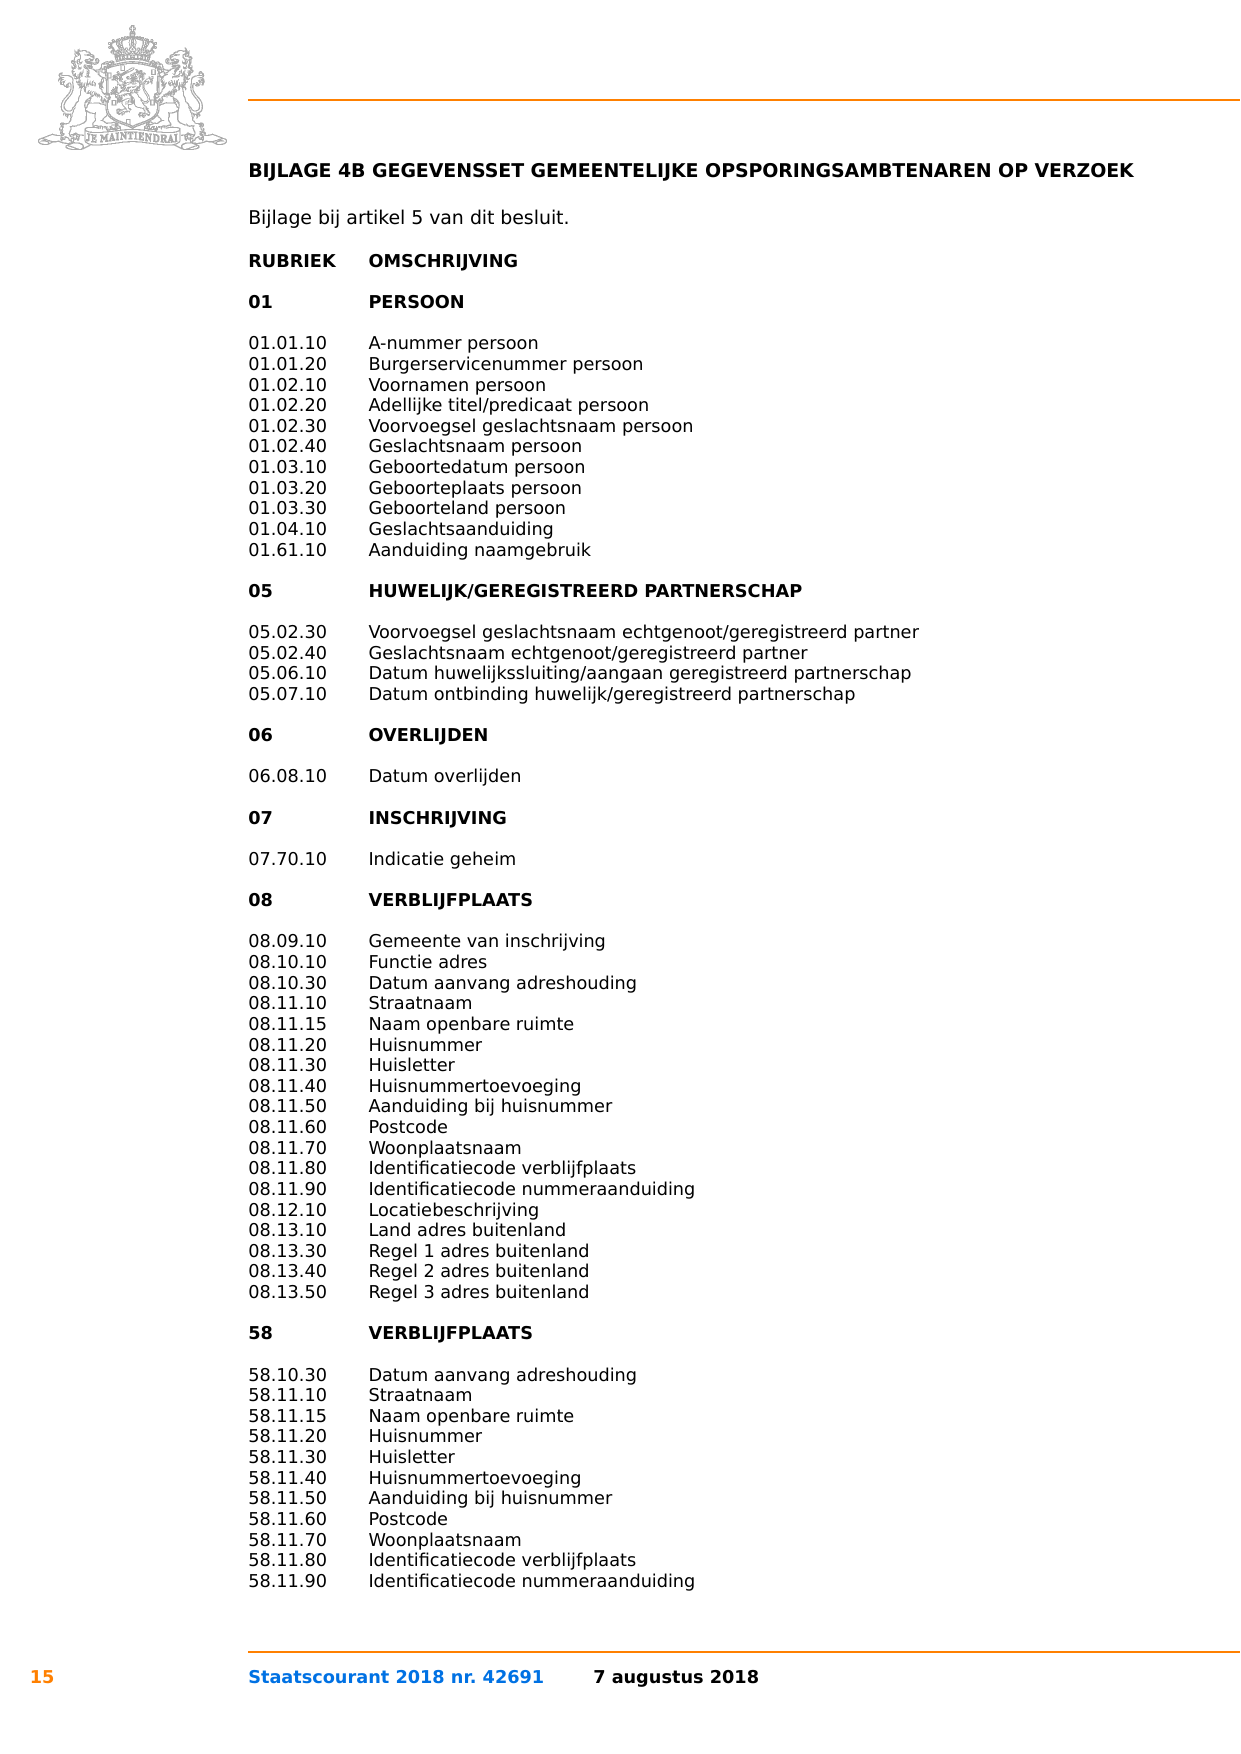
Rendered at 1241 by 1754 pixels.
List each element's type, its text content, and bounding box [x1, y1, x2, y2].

table_cell Huisnummer [363, 1035, 1163, 1055]
table_cell INSCHRIJVING [363, 808, 1163, 828]
table_cell 08.11.15 [248, 1014, 362, 1034]
table_cell [363, 560, 1163, 581]
table_cell [363, 1344, 1163, 1364]
table_cell Voorvoegsel geslachtsnaam echtgenoot/geregistreerd partner [363, 622, 1163, 643]
table_cell 58 [248, 1323, 362, 1344]
table_cell [363, 911, 1163, 931]
table_cell Regel 2 adres buitenland [363, 1261, 1163, 1282]
table_cell Huisletter [363, 1055, 1163, 1076]
table_cell 08.11.50 [248, 1096, 362, 1117]
table_cell 01.04.10 [248, 519, 362, 539]
table_cell Identificatiecode verblijfplaats [363, 1158, 1163, 1179]
table_header OMSCHRIJVING [363, 251, 1163, 271]
table_cell 07 [248, 808, 362, 828]
table_cell 05.06.10 [248, 663, 362, 684]
table_cell Woonplaatsnaam [363, 1530, 1163, 1550]
table_cell [363, 828, 1163, 849]
table_cell 58.10.30 [248, 1365, 362, 1385]
table_cell [248, 313, 362, 333]
table_cell 05.07.10 [248, 684, 362, 704]
table_cell [248, 1303, 362, 1323]
table_cell Geboorteland persoon [363, 498, 1163, 519]
table_cell 05.02.40 [248, 643, 362, 663]
table_cell 01.02.30 [248, 416, 362, 436]
table_cell Huisnummer [363, 1426, 1163, 1447]
table_cell [248, 746, 362, 766]
table_cell Geslachtsaanduiding [363, 519, 1163, 539]
table_cell 08.11.60 [248, 1117, 362, 1138]
table_cell Geslachtsnaam echtgenoot/geregistreerd partner [363, 643, 1163, 663]
table_cell Aanduiding bij huisnummer [363, 1488, 1163, 1509]
table_cell A-nummer persoon [363, 333, 1163, 354]
table_cell [363, 601, 1163, 622]
table_cell 01.03.10 [248, 457, 362, 478]
table_cell 58.11.50 [248, 1488, 362, 1509]
table_cell 08.09.10 [248, 931, 362, 952]
table_cell 58.11.40 [248, 1468, 362, 1488]
table_cell 01.03.30 [248, 498, 362, 519]
table_cell 01.03.20 [248, 478, 362, 498]
table_cell 01.01.20 [248, 354, 362, 374]
table_cell Datum overlijden [363, 766, 1163, 787]
table_cell 58.11.80 [248, 1550, 362, 1571]
table_cell 58.11.60 [248, 1509, 362, 1529]
table_cell Locatiebeschrijving [363, 1200, 1163, 1220]
table_cell Voornamen persoon [363, 375, 1163, 395]
table_cell 08.11.30 [248, 1055, 362, 1076]
table_cell 08.13.10 [248, 1220, 362, 1241]
table_cell Regel 1 adres buitenland [363, 1241, 1163, 1261]
table_cell [363, 271, 1163, 292]
table_cell Burgerservicenummer persoon [363, 354, 1163, 374]
table_cell 08.11.80 [248, 1158, 362, 1179]
table_cell OVERLIJDEN [363, 725, 1163, 746]
table_cell 08.10.10 [248, 952, 362, 973]
table_cell Huisnummertoevoeging [363, 1468, 1163, 1488]
table_cell 07.70.10 [248, 849, 362, 869]
table_cell Naam openbare ruimte [363, 1014, 1163, 1034]
table_cell [248, 560, 362, 581]
table_cell Voorvoegsel geslachtsnaam persoon [363, 416, 1163, 436]
table_cell 58.11.70 [248, 1530, 362, 1550]
table_cell 08.12.10 [248, 1200, 362, 1220]
table_cell Datum aanvang adreshouding [363, 1365, 1163, 1385]
table_cell Aanduiding bij huisnummer [363, 1096, 1163, 1117]
table_cell [363, 746, 1163, 766]
table_cell Naam openbare ruimte [363, 1406, 1163, 1426]
table_cell 58.11.20 [248, 1426, 362, 1447]
table_cell 58.11.30 [248, 1447, 362, 1468]
table_cell [248, 1344, 362, 1364]
table_cell Adellijke titel/predicaat persoon [363, 395, 1163, 416]
table_cell Land adres buitenland [363, 1220, 1163, 1241]
table_cell [248, 870, 362, 890]
table_cell Postcode [363, 1117, 1163, 1138]
table_cell 08.13.50 [248, 1282, 362, 1303]
table_cell [248, 828, 362, 849]
table_cell 08.11.40 [248, 1076, 362, 1096]
table_cell 08.13.40 [248, 1261, 362, 1282]
table_cell [363, 313, 1163, 333]
table_cell 06.08.10 [248, 766, 362, 787]
table_cell Identificatiecode nummeraanduiding [363, 1179, 1163, 1199]
table_cell Regel 3 adres buitenland [363, 1282, 1163, 1303]
table_cell 05.02.30 [248, 622, 362, 643]
table_cell VERBLIJFPLAATS [363, 890, 1163, 911]
table_cell [363, 870, 1163, 890]
table_cell 01.61.10 [248, 540, 362, 560]
table_cell 08.11.70 [248, 1138, 362, 1158]
table_cell 01 [248, 292, 362, 313]
table_cell Geslachtsnaam persoon [363, 436, 1163, 457]
table_cell VERBLIJFPLAATS [363, 1323, 1163, 1344]
table_cell Aanduiding naamgebruik [363, 540, 1163, 560]
table_cell Huisletter [363, 1447, 1163, 1468]
table_cell 06 [248, 725, 362, 746]
table_cell Gemeente van inschrijving [363, 931, 1163, 952]
table_cell Functie adres [363, 952, 1163, 973]
table_cell Identificatiecode verblijfplaats [363, 1550, 1163, 1571]
table_cell 08 [248, 890, 362, 911]
table_cell [248, 787, 362, 808]
table_cell [363, 787, 1163, 808]
table_cell [248, 705, 362, 725]
table_cell 58.11.90 [248, 1571, 362, 1591]
table_cell HUWELIJK/GEREGISTREERD PARTNERSCHAP [363, 581, 1163, 601]
table_cell 08.13.30 [248, 1241, 362, 1261]
table_cell 01.02.20 [248, 395, 362, 416]
table_cell 08.10.30 [248, 973, 362, 993]
table_cell Geboorteplaats persoon [363, 478, 1163, 498]
table_cell 08.11.10 [248, 993, 362, 1014]
text Bijlage bij artikel 5 van dit besluit. [248, 207, 1163, 229]
subtitle BIJLAGE 4B GEGEVENSSET GEMEENTELIJKE OPSPORINGSAMBTENAREN OP VERZOEK [248, 160, 1163, 182]
table_cell Straatnaam [363, 993, 1163, 1014]
table_cell Huisnummertoevoeging [363, 1076, 1163, 1096]
table_header RUBRIEK [248, 251, 362, 271]
table_cell Datum aanvang adreshouding [363, 973, 1163, 993]
table_cell Datum huwelijkssluiting/aangaan geregistreerd partnerschap [363, 663, 1163, 684]
table_cell Identificatiecode nummeraanduiding [363, 1571, 1163, 1591]
table_cell Geboortedatum persoon [363, 457, 1163, 478]
table_cell Straatnaam [363, 1385, 1163, 1406]
picture [38, 25, 227, 150]
table_cell Indicatie geheim [363, 849, 1163, 869]
table_cell 58.11.15 [248, 1406, 362, 1426]
table_cell 01.02.40 [248, 436, 362, 457]
table_cell [363, 1303, 1163, 1323]
table_cell 58.11.10 [248, 1385, 362, 1406]
table_cell [248, 601, 362, 622]
table_cell Woonplaatsnaam [363, 1138, 1163, 1158]
table_cell Datum ontbinding huwelijk/geregistreerd partnerschap [363, 684, 1163, 704]
table_cell 01.02.10 [248, 375, 362, 395]
table_cell 01.01.10 [248, 333, 362, 354]
table_cell PERSOON [363, 292, 1163, 313]
table_cell 08.11.90 [248, 1179, 362, 1199]
table_cell [248, 271, 362, 292]
table_cell [363, 705, 1163, 725]
table_cell 08.11.20 [248, 1035, 362, 1055]
table_cell [248, 911, 362, 931]
table_cell 05 [248, 581, 362, 601]
table_cell Postcode [363, 1509, 1163, 1529]
